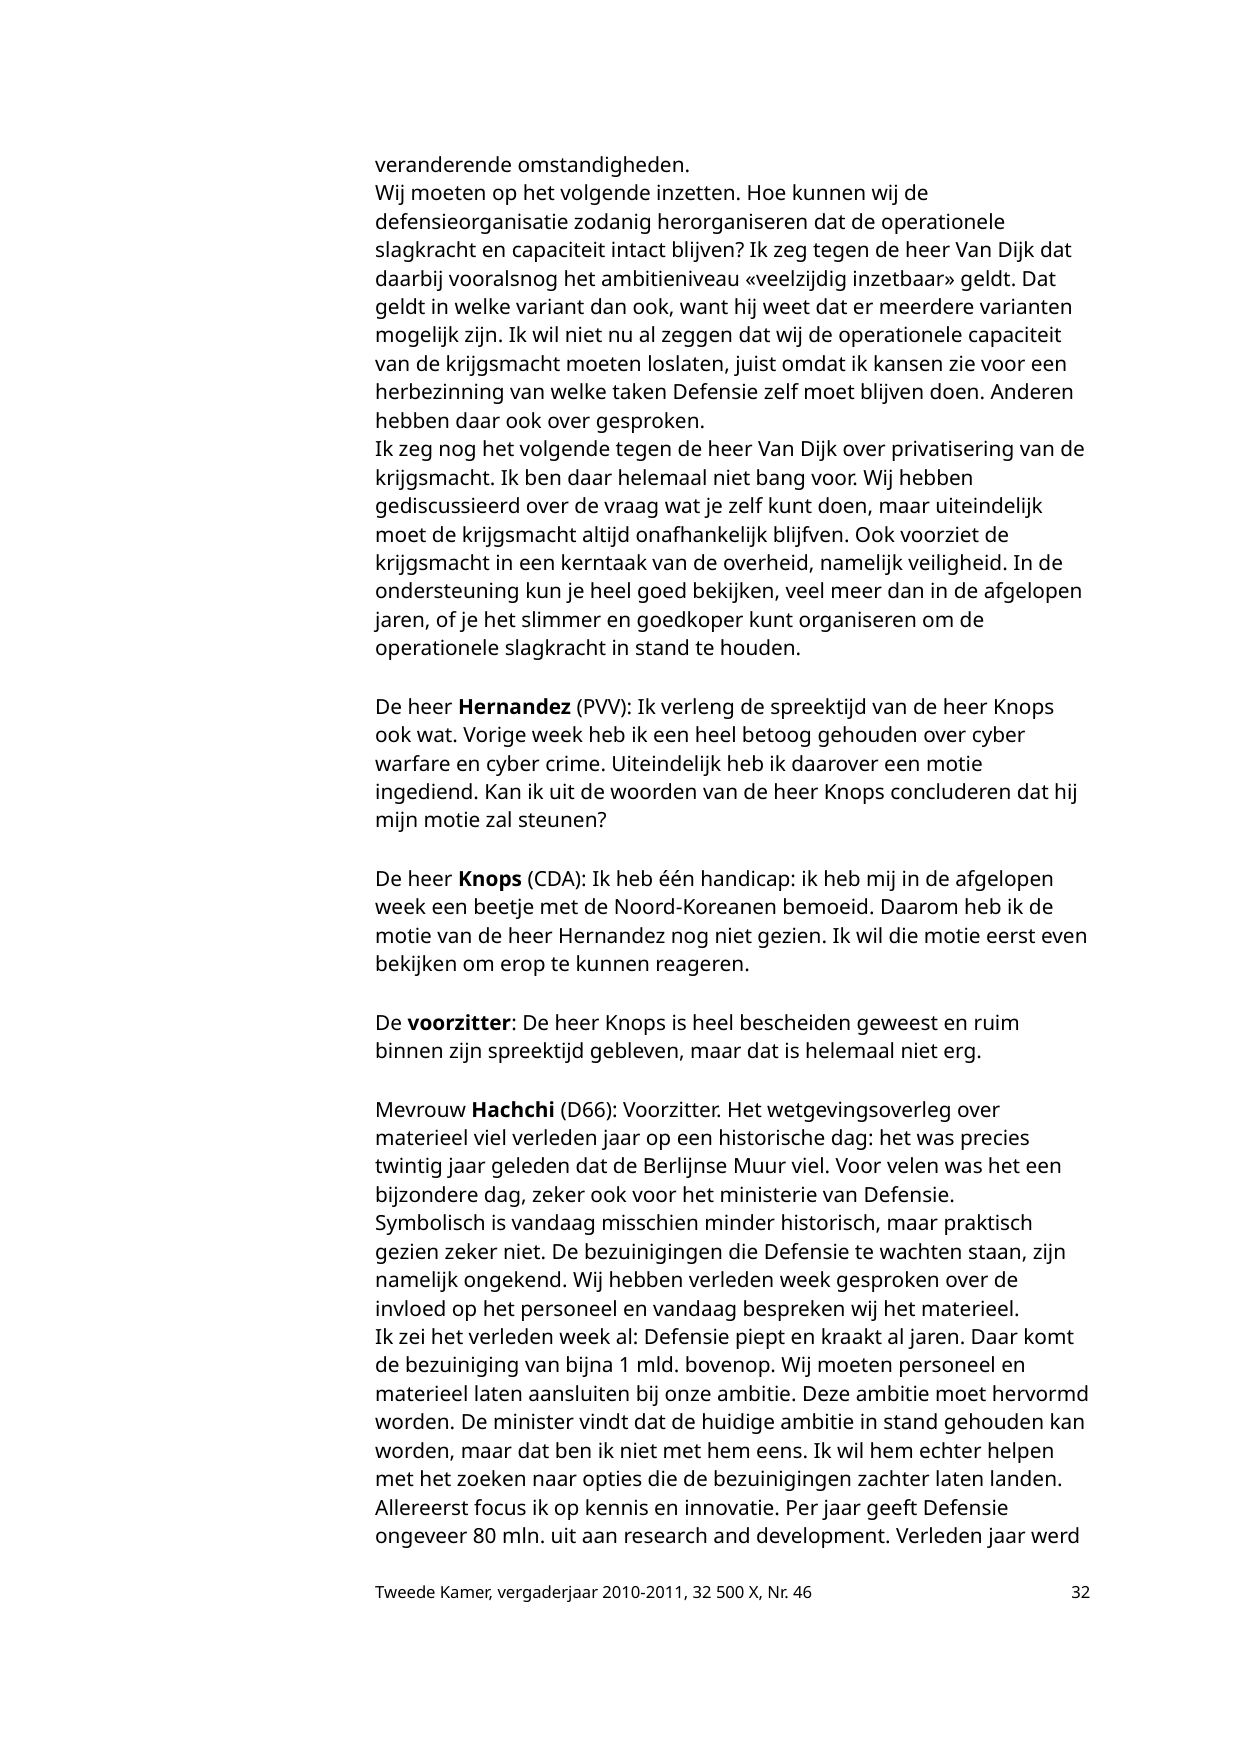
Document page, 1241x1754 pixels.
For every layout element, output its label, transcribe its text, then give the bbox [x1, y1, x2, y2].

text veranderende omstandigheden. [375, 150, 1090, 178]
text Allereerst focus ik op kennis en innovatie. Per jaar geeft Defensie ongeveer 80 mln. uit aan research and development. Verleden jaar werd [375, 1493, 1090, 1550]
text Ik zei het verleden week al: Defensie piept en kraakt al jaren. Daar komt de bezuiniging van bijna 1 mld. bovenop. Wij moeten personeel en materieel laten aansluiten bij onze ambitie. Deze ambitie moet hervormd worden. De minister vindt dat de huidige ambitie in stand gehouden kan worden, maar dat ben ik niet met hem eens. Ik wil hem echter helpen met het zoeken naar opties die de bezuinigingen zachter laten landen. [375, 1322, 1090, 1493]
text Symbolisch is vandaag misschien minder historisch, maar praktisch gezien zeker niet. De bezuinigingen die Defensie te wachten staan, zijn namelijk ongekend. Wij hebben verleden week gesproken over de invloed op het personeel en vandaag bespreken wij het materieel. [375, 1208, 1090, 1322]
text Mevrouw Hachchi (D66): Voorzitter. Het wetgevingsoverleg over materieel viel verleden jaar op een historische dag: het was precies twintig jaar geleden dat de Berlijnse Muur viel. Voor velen was het een bijzondere dag, zeker ook voor het ministerie van Defensie. [375, 1095, 1090, 1208]
text Wij moeten op het volgende inzetten. Hoe kunnen wij de defensieorganisatie zodanig herorganiseren dat de operationele slagkracht en capaciteit intact blijven? Ik zeg tegen de heer Van Dijk dat daarbij vooralsnog het ambitieniveau «veelzijdig inzetbaar» geldt. Dat geldt in welke variant dan ook, want hij weet dat er meerdere varianten mogelijk zijn. Ik wil niet nu al zeggen dat wij de operationele capaciteit van de krijgsmacht moeten loslaten, juist omdat ik kansen zie voor een herbezinning van welke taken Defensie zelf moet blijven doen. Anderen hebben daar ook over gesproken. [375, 178, 1090, 434]
text De heer Knops (CDA): Ik heb één handicap: ik heb mij in de afgelopen week een beetje met de Noord-Koreanen bemoeid. Daarom heb ik de motie van de heer Hernandez nog niet gezien. Ik wil die motie eerst even bekijken om erop te kunnen reageren. [375, 864, 1090, 978]
text De voorzitter: De heer Knops is heel bescheiden geweest en ruim binnen zijn spreektijd gebleven, maar dat is helemaal niet erg. [375, 1008, 1090, 1065]
text De heer Hernandez (PVV): Ik verleng de spreektijd van de heer Knops ook wat. Vorige week heb ik een heel betoog gehouden over cyber warfare en cyber crime. Uiteindelijk heb ik daarover een motie ingediend. Kan ik uit de woorden van de heer Knops concluderen dat hij mijn motie zal steunen? [375, 692, 1090, 834]
text Ik zeg nog het volgende tegen de heer Van Dijk over privatisering van de krijgsmacht. Ik ben daar helemaal niet bang voor. Wij hebben gediscussieerd over de vraag wat je zelf kunt doen, maar uiteindelijk moet de krijgsmacht altijd onafhankelijk blijfven. Ook voorziet de krijgsmacht in een kerntaak van de overheid, namelijk veiligheid. In de ondersteuning kun je heel goed bekijken, veel meer dan in de afgelopen jaren, of je het slimmer en goedkoper kunt organiseren om de operationele slagkracht in stand te houden. [375, 434, 1090, 662]
